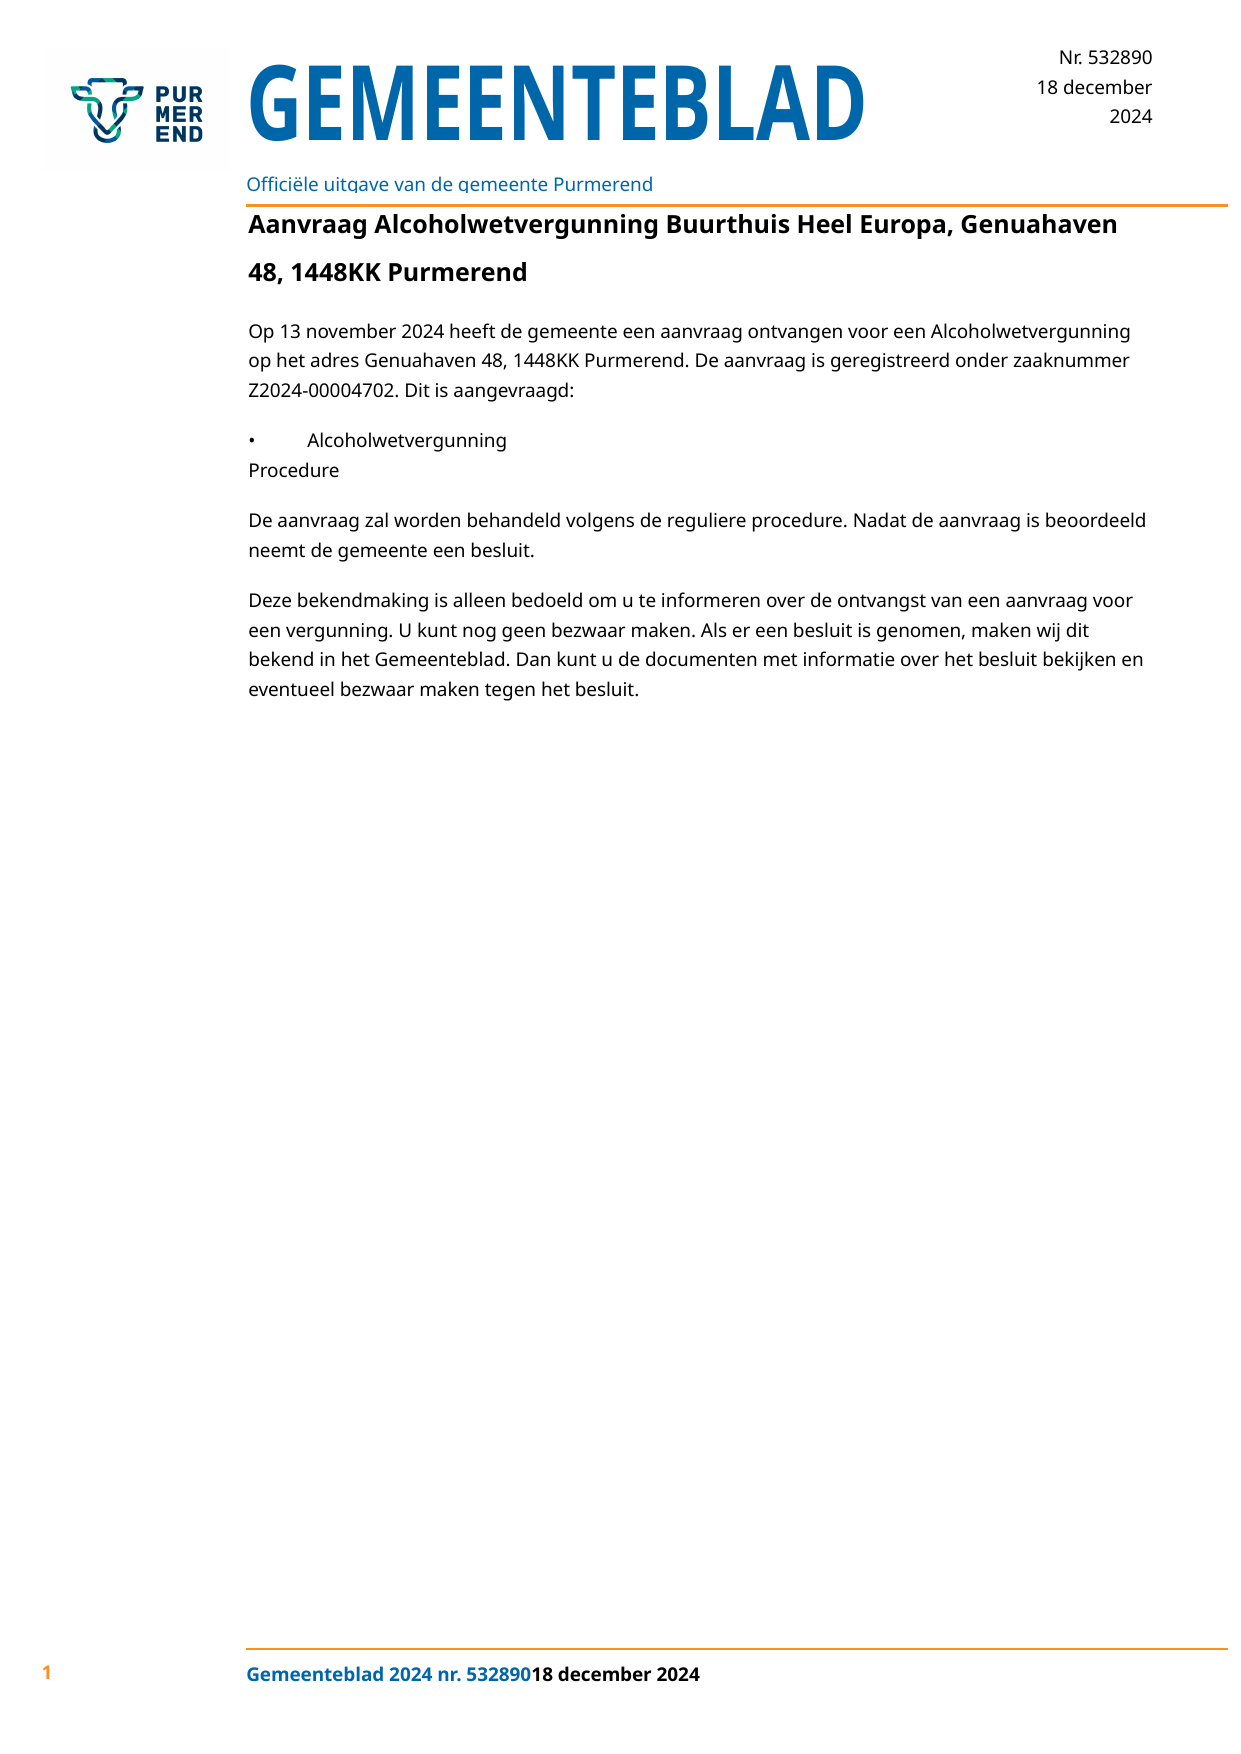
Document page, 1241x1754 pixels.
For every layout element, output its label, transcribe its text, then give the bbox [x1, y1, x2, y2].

text Procedure [248, 457, 1152, 483]
text Op 13 november 2024 heeft de gemeente een aanvraag ontvangen voor een Alcoholwetvergunning op het adres Genuahaven 48, 1448KK Purmerend. De aanvraag is geregistreerd onder zaaknummer Z2024-00004702. Dit is aangevraagd: [248, 318, 1152, 403]
text Deze bekendmaking is alleen bedoeld om u te informeren over de ontvangst van een aanvraag voor een vergunning. U kunt nog geen bezwaar maken. Als er een besluit is genomen, maken wij dit bekend in het Gemeenteblad. Dan kunt u de documenten met informatie over het besluit bekijken en eventueel bezwaar maken tegen het besluit. [248, 587, 1152, 702]
text Aanvraag Alcoholwetvergunning Buurthuis Heel Europa, Genuahaven 48, 1448KK Purmerend [248, 207, 1152, 288]
text De aanvraag zal worden behandeld volgens de reguliere procedure. Nadat de aanvraag is beoordeeld neemt de gemeente een besluit. [248, 507, 1152, 563]
picture [41, 47, 231, 172]
list Alcoholwetvergunning [248, 427, 1152, 453]
